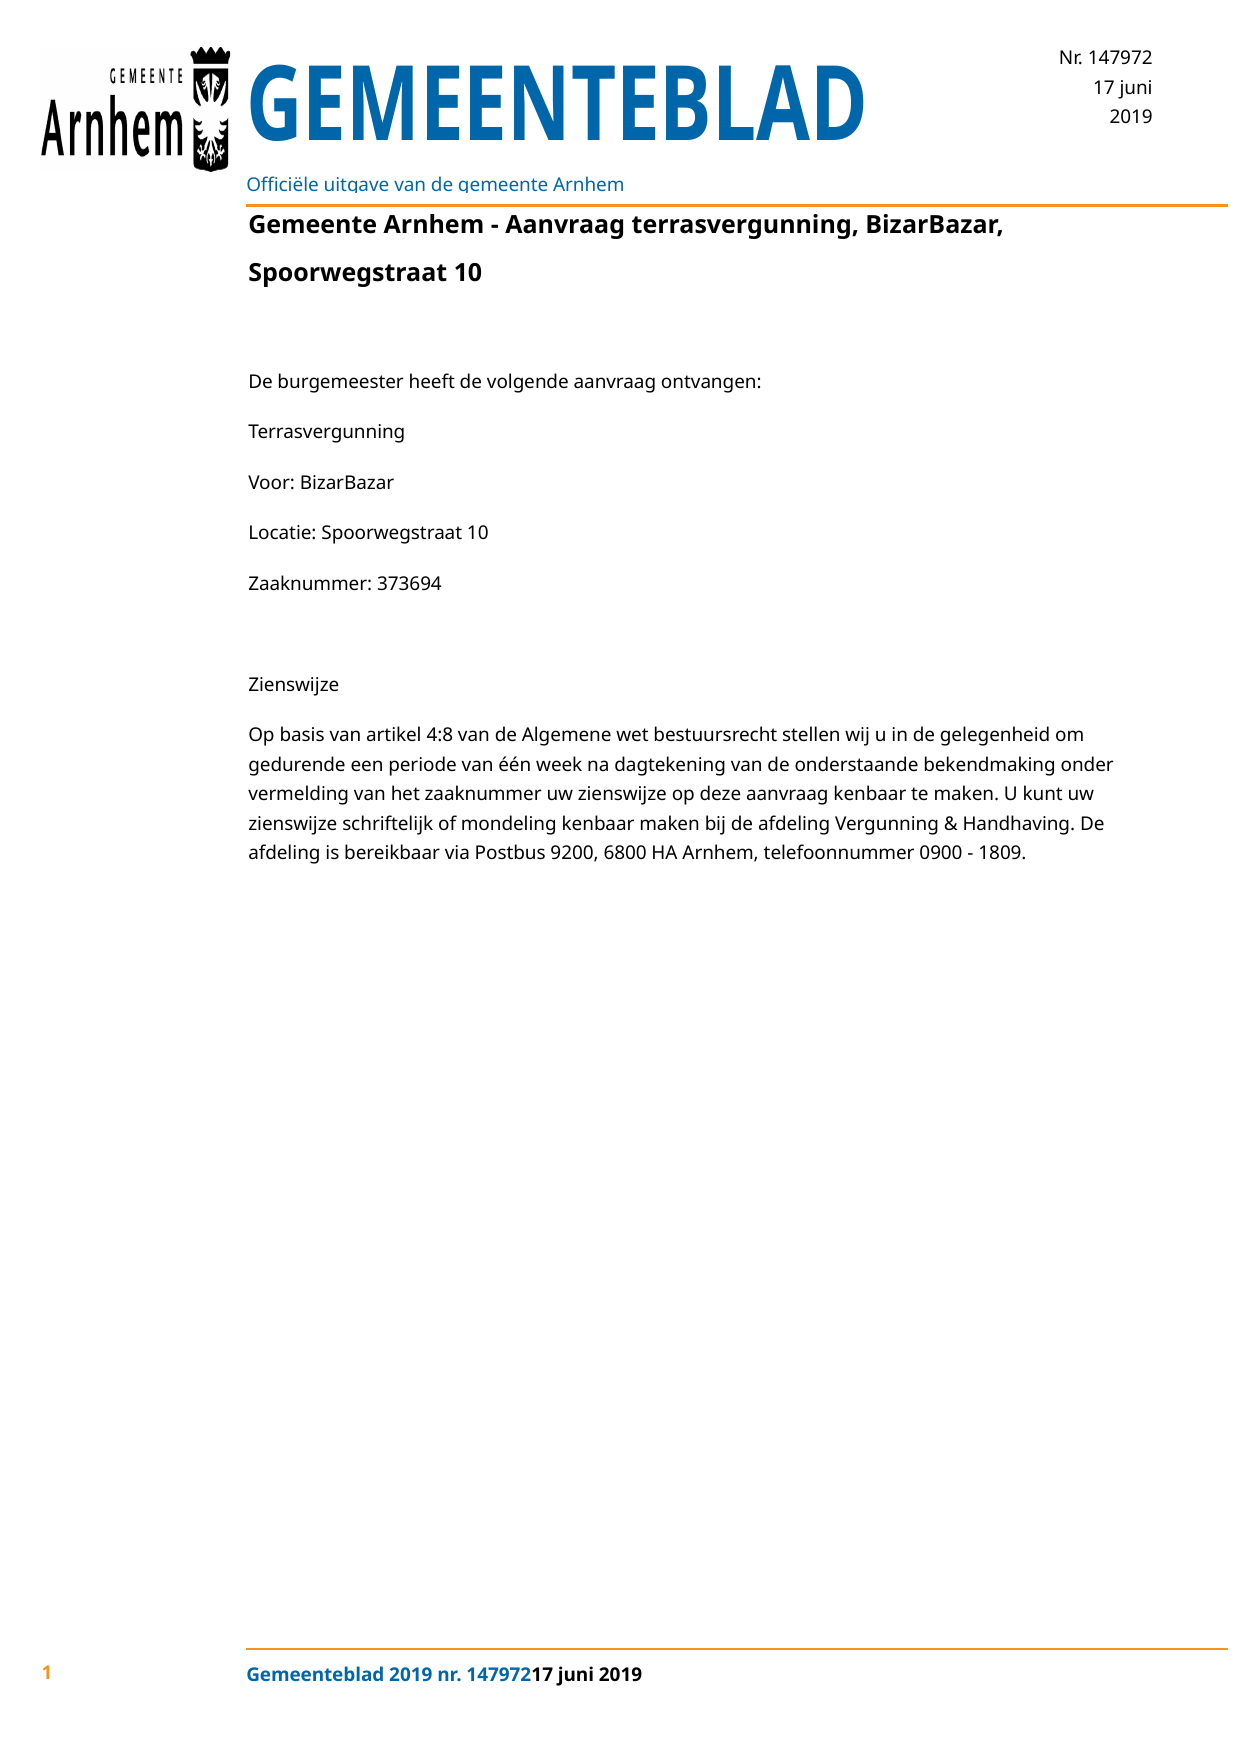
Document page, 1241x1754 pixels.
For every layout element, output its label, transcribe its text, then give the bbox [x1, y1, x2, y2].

text Zaaknummer: 373694 [248, 570, 1152, 596]
text Gemeente Arnhem - Aanvraag terrasvergunning, BizarBazar, Spoorwegstraat 10 [248, 207, 1152, 288]
text Zienswijze [248, 671, 1152, 697]
text De burgemeester heeft de volgende aanvraag ontvangen: [248, 368, 1152, 394]
text Op basis van artikel 4:8 van de Algemene wet bestuursrecht stellen wij u in de gelegenheid om gedurende een periode van één week na dagtekening van de onderstaande bekendmaking onder vermelding van het zaaknummer uw zienswijze op deze aanvraag kenbaar te maken. U kunt uw zienswijze schriftelijk of mondeling kenbaar maken bij de afdeling Vergunning & Handhaving. De afdeling is bereikbaar via Postbus 9200, 6800 HA Arnhem, telefoonnummer 0900 - 1809. [248, 721, 1152, 865]
text Terrasvergunning [248, 419, 1152, 444]
text Voor: BizarBazar [248, 469, 1152, 495]
picture [41, 47, 231, 172]
text Locatie: Spoorwegstraat 10 [248, 519, 1152, 545]
